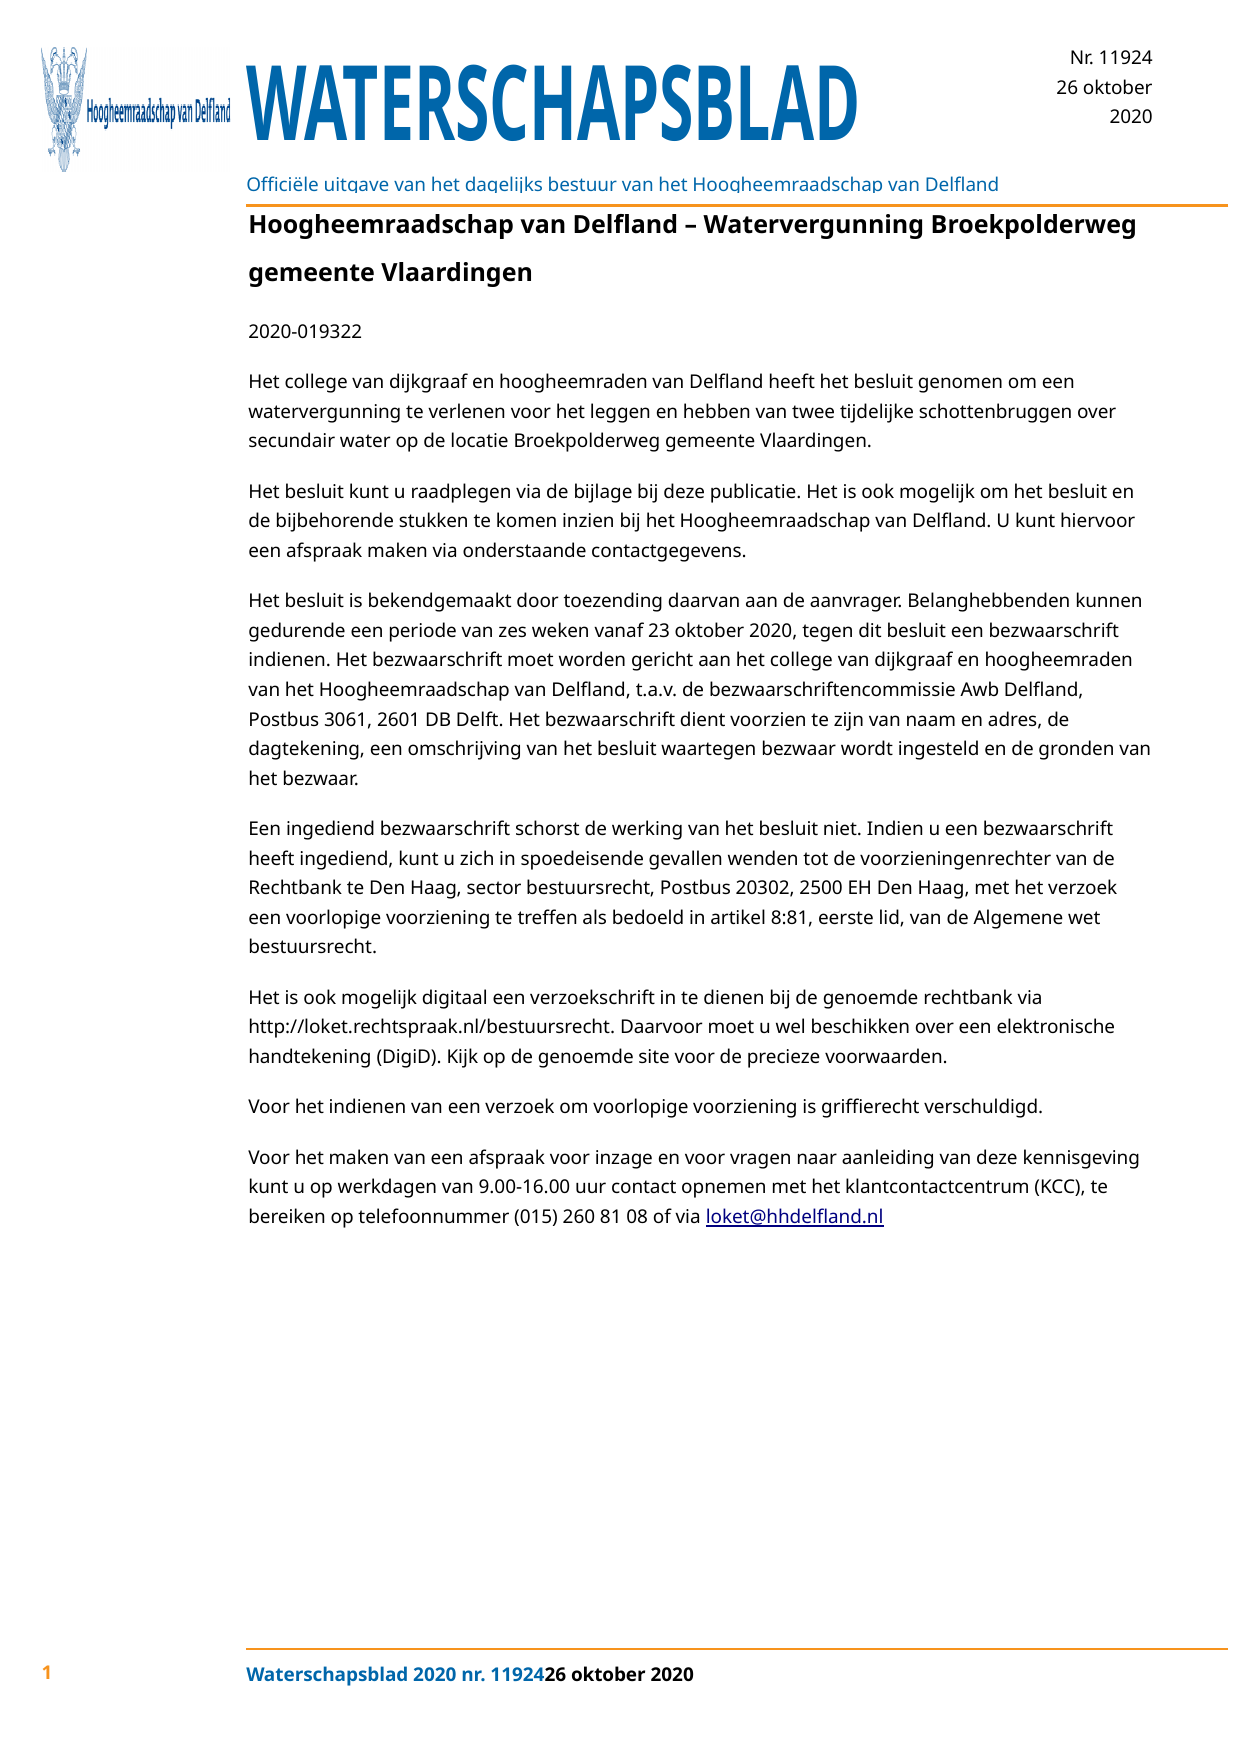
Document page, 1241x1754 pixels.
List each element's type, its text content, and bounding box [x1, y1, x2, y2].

text Het besluit is bekendgemaakt door toezending daarvan aan de aanvrager. Belanghebbenden kunnen gedurende een periode van zes weken vanaf 23 oktober 2020, tegen dit besluit een bezwaarschrift indienen. Het bezwaarschrift moet worden gericht aan het college van dijkgraaf en hoogheemraden van het Hoogheemraadschap van Delfland, t.a.v. de bezwaarschriftencommissie Awb Delfland, Postbus 3061, 2601 DB Delft. Het bezwaarschrift dient voorzien te zijn van naam en adres, de dagtekening, een omschrijving van het besluit waartegen bezwaar wordt ingesteld en de gronden van het bezwaar. [248, 587, 1152, 791]
picture [41, 47, 231, 172]
text 2020-019322 [248, 318, 1152, 344]
text Hoogheemraadschap van Delfland – Watervergunning Broekpolderweg gemeente Vlaardingen [248, 207, 1152, 288]
text Het besluit kunt u raadplegen via de bijlage bij deze publicatie. Het is ook mogelijk om het besluit en de bijbehorende stukken te komen inzien bij het Hoogheemraadschap van Delfland. U kunt hiervoor een afspraak maken via onderstaande contactgegevens. [248, 478, 1152, 563]
text Voor het indienen van een verzoek om voorlopige voorziening is griffierecht verschuldigd. [248, 1094, 1152, 1119]
text Een ingediend bezwaarschrift schorst de werking van het besluit niet. Indien u een bezwaarschrift heeft ingediend, kunt u zich in spoedeisende gevallen wenden tot de voorzieningenrechter van de Rechtbank te Den Haag, sector bestuursrecht, Postbus 20302, 2500 EH Den Haag, met het verzoek een voorlopige voorziening te treffen als bedoeld in artikel 8:81, eerste lid, van de Algemene wet bestuursrecht. [248, 815, 1152, 959]
text Het college van dijkgraaf en hoogheemraden van Delfland heeft het besluit genomen om een watervergunning te verlenen voor het leggen en hebben van twee tijdelijke schottenbruggen over secundair water op de locatie Broekpolderweg gemeente Vlaardingen. [248, 368, 1152, 453]
text Het is ook mogelijk digitaal een verzoekschrift in te dienen bij de genoemde rechtbank via http://loket.rechtspraak.nl/bestuursrecht. Daarvoor moet u wel beschikken over een elektronische handtekening (DigiD). Kijk op de genoemde site voor de precieze voorwaarden. [248, 984, 1152, 1069]
text Voor het maken van een afspraak voor inzage en voor vragen naar aanleiding van deze kennisgeving kunt u op werkdagen van 9.00-16.00 uur contact opnemen met het klantcontactcentrum (KCC), te bereiken op telefoonnummer (015) 260 81 08 of via loket@hhdelfland.nl [248, 1144, 1152, 1229]
